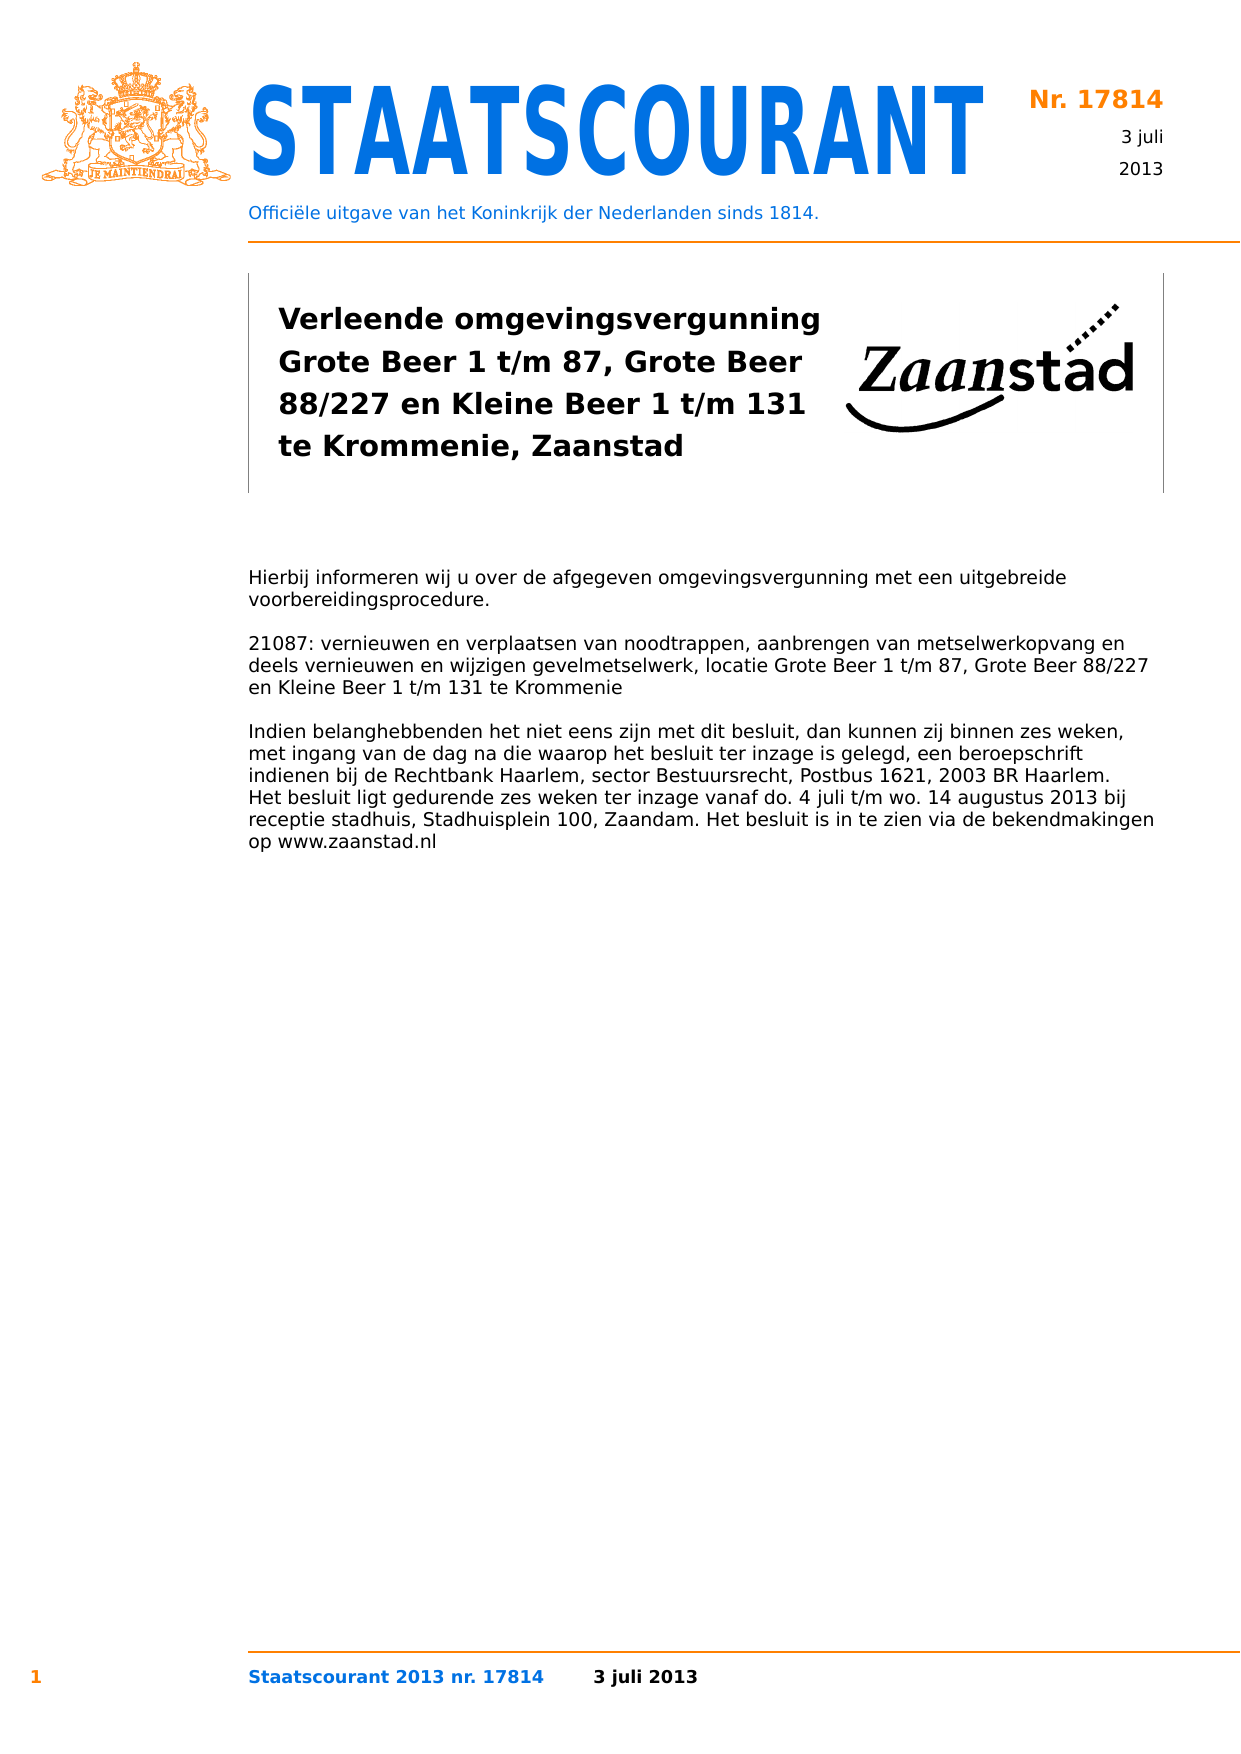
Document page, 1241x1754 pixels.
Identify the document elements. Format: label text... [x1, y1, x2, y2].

table_header [25, 62, 248, 241]
picture [844, 302, 1134, 433]
table_cell Officiële uitgave van het Koninkrijk der Nederlanden sinds 1814. [248, 203, 1240, 241]
table_header Nr. 17814 [998, 62, 1240, 121]
table_cell 2013 [998, 153, 1240, 203]
table_cell 3 juli [998, 121, 1240, 153]
text Het besluit ligt gedurende zes weken ter inzage vanaf do. 4 juli t/m wo. 14 augustus 2013 bij receptie stadhuis, Stadhuisplein 100, Zaandam. Het besluit is in te zien via de bekendmakingen op www.zaanstad.nl [248, 787, 1163, 853]
table_header STAATSCOURANT [248, 62, 998, 203]
text Hierbij informeren wij u over de afgegeven omgevingsvergunning met een uitgebreide voorbereidingsprocedure. [248, 567, 1163, 611]
picture [41, 62, 231, 186]
text 21087: vernieuwen en verplaatsen van noodtrappen, aanbrengen van metselwerkopvang en deels vernieuwen en wijzigen gevelmetselwerk, locatie Grote Beer 1 t/m 87, Grote Beer 88/227 en Kleine Beer 1 t/m 131 te Krommenie [248, 633, 1163, 699]
text Indien belanghebbenden het niet eens zijn met dit besluit, dan kunnen zij binnen zes weken, met ingang van de dag na die waarop het besluit ter inzage is gelegd, een beroepschrift indienen bij de Rechtbank Haarlem, sector Bestuursrecht, Postbus 1621, 2003 BR Haarlem. [248, 721, 1163, 787]
subtitle Verleende omgevingsvergunning Grote Beer 1 t/m 87, Grote Beer 88/227 en Kleine Beer 1 t/m 131 te Krommenie, Zaanstad [249, 273, 1163, 493]
